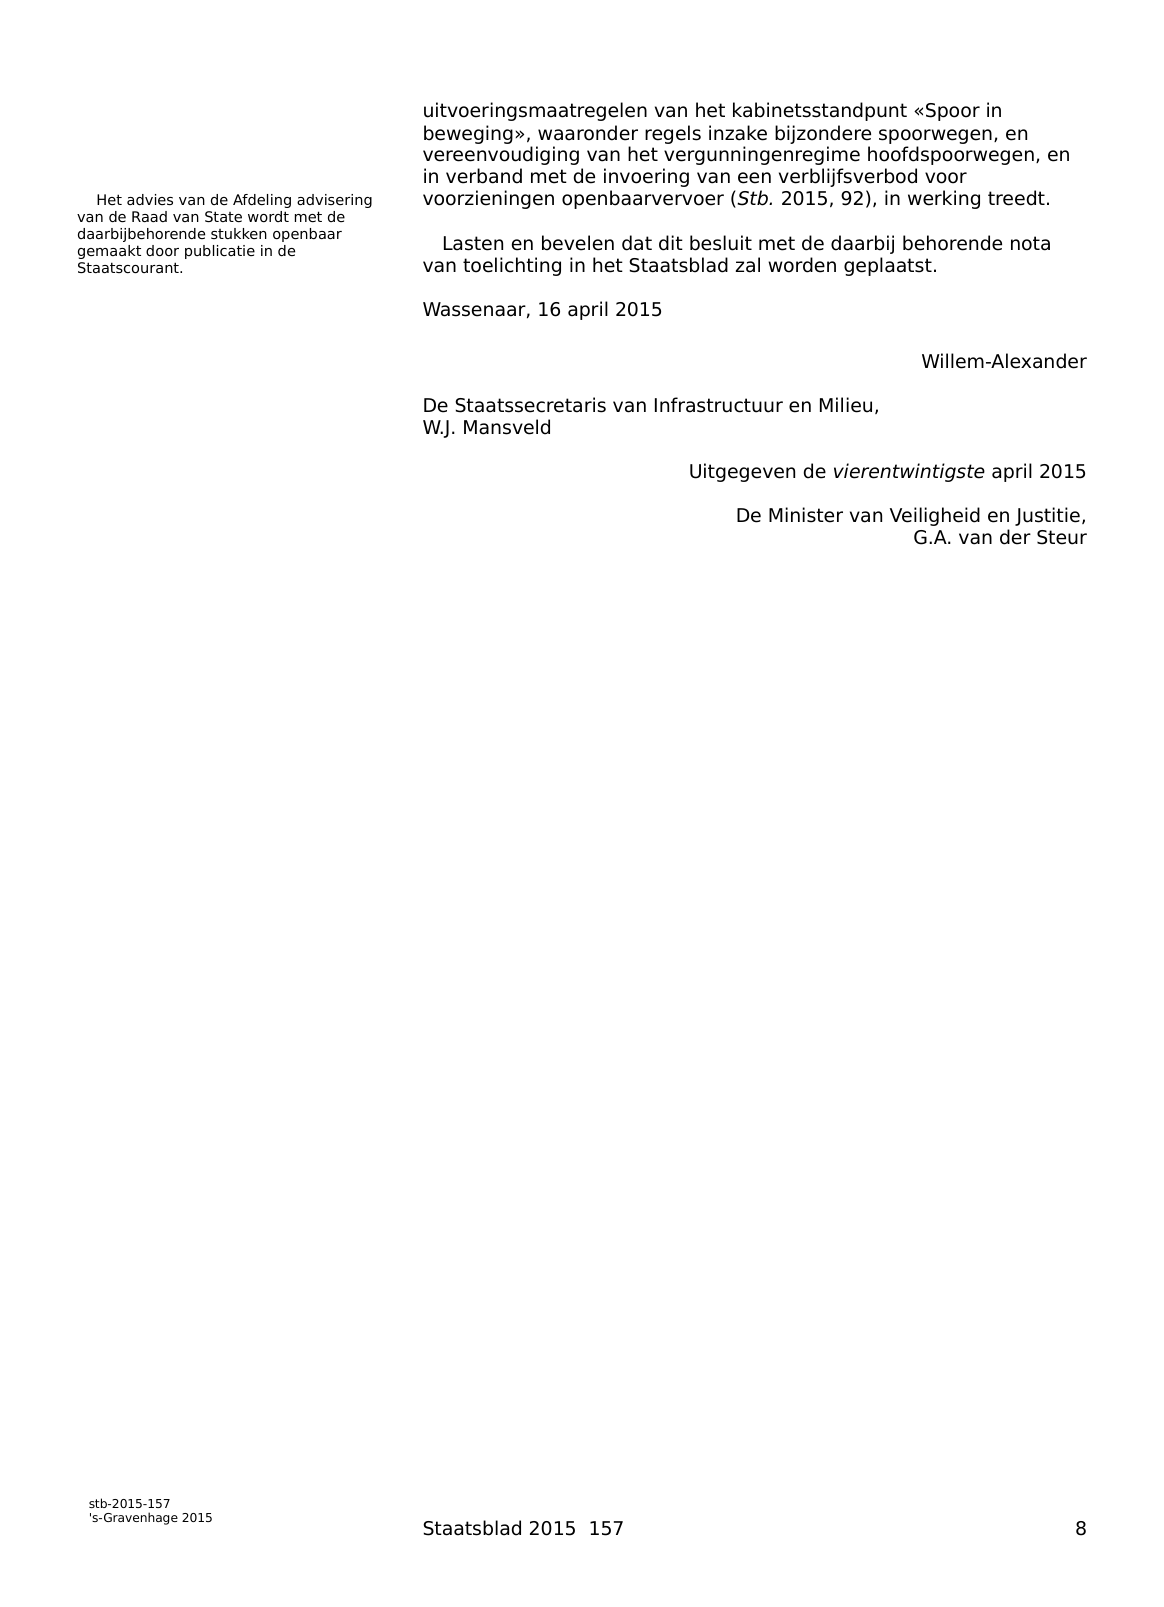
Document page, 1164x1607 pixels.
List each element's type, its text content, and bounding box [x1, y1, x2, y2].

text 's-Gravenhage 2015 [88, 1511, 323, 1525]
text De Minister van Veiligheid en Justitie, G.A. van der Steur [422, 505, 1087, 549]
text Lasten en bevelen dat dit besluit met de daarbij behorende nota van toelichting in het Staatsblad zal worden geplaatst. [422, 232, 1087, 276]
text uitvoeringsmaatregelen van het kabinetsstandpunt «Spoor in beweging», waaronder regels inzake bijzondere spoorwegen, en vereenvoudiging van het vergunningenregime hoofdspoorwegen, en in verband met de invoering van een verblijfsverbod voor voorzieningen openbaarvervoer (Stb. 2015, 92), in werking treedt. [422, 100, 1087, 210]
text Willem-Alexander [422, 351, 1087, 373]
text Het advies van de Afdeling advisering van de Raad van State wordt met de daarbijbehorende stukken openbaar gemaakt door publicatie in de Staatscourant. [77, 192, 396, 276]
text Uitgegeven de vierentwintigste april 2015 [422, 461, 1087, 483]
text De Staatssecretaris van Infrastructuur en Milieu, W.J. Mansveld [422, 395, 1087, 439]
text Wassenaar, 16 april 2015 [422, 299, 1087, 321]
text stb-2015-157 [88, 1497, 323, 1511]
